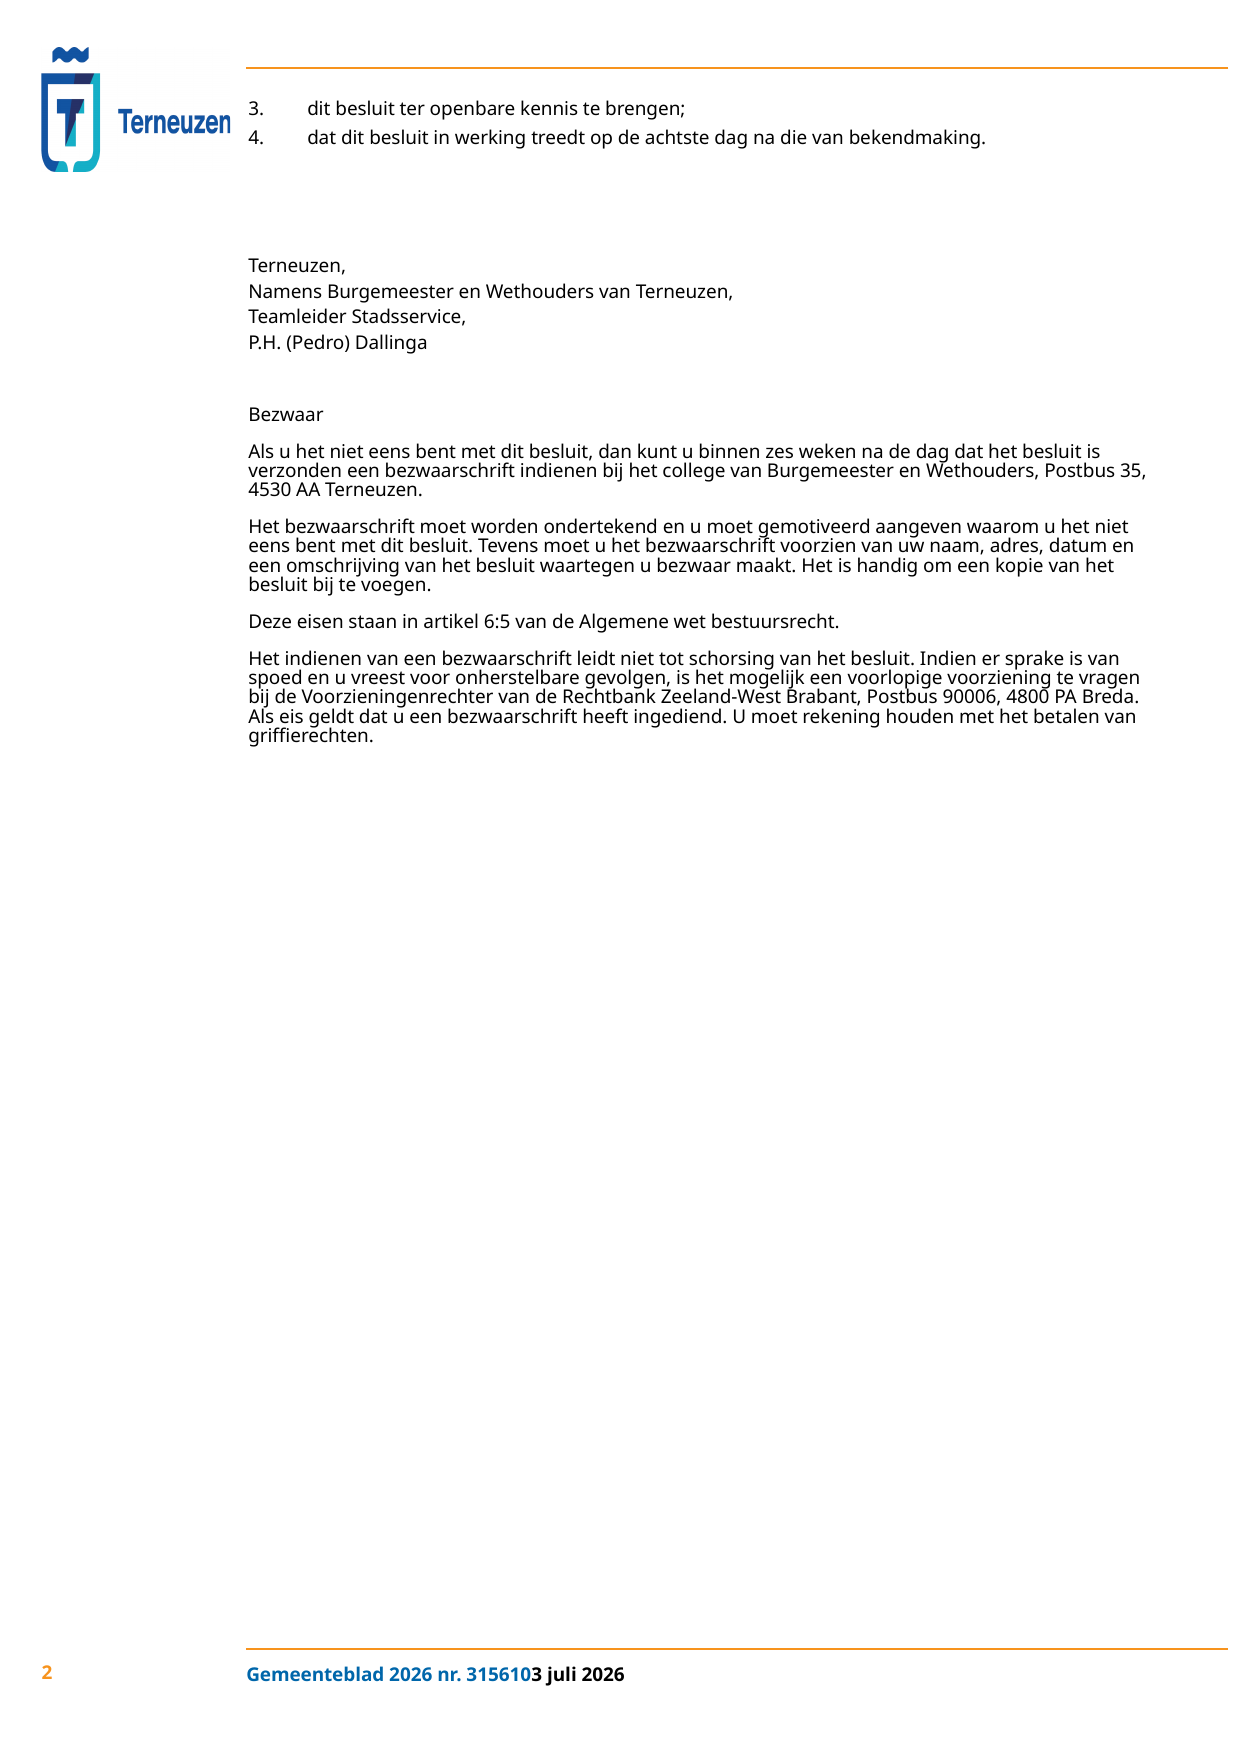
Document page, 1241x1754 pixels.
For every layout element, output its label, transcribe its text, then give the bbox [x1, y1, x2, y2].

text Namens Burgemeester en Wethouders van Terneuzen, [248, 278, 1152, 304]
text Als u het niet eens bent met dit besluit, dan kunt u binnen zes weken na de dag dat het besluit is verzonden een bezwaarschrift indienen bij het college van Burgemeester en Wethouders, Postbus 35, 4530 AA Terneuzen. [248, 443, 1152, 501]
text Het indienen van een bezwaarschrift leidt niet tot schorsing van het besluit. Indien er sprake is van spoed en u vreest voor onherstelbare gevolgen, is het mogelijk een voorlopige voorziening te vragen bij de Voorzieningenrechter van de Rechtbank Zeeland-West Brabant, Postbus 90006, 4800 PA Breda. Als eis geldt dat u een bezwaarschrift heeft ingediend. U moet rekening houden met het betalen van griffierechten. [248, 650, 1152, 746]
text Bezwaar [248, 406, 1152, 425]
picture [41, 47, 231, 172]
text P.H. (Pedro) Dallinga [248, 329, 1152, 355]
text Deze eisen staan in artikel 6:5 van de Algemene wet bestuursrecht. [248, 613, 1152, 632]
text Teamleider Stadsservice, [248, 304, 1152, 329]
list dit besluit ter openbare kennis te brengen; [248, 95, 1152, 121]
text Terneuzen, [248, 252, 1152, 278]
list dat dit besluit in werking treedt op de achtste dag na die van bekendmaking. [248, 124, 1152, 150]
text Het bezwaarschrift moet worden ondertekend en u moet gemotiveerd aangeven waarom u het niet eens bent met dit besluit. Tevens moet u het bezwaarschrift voorzien van uw naam, adres, datum en een omschrijving van het besluit waartegen u bezwaar maakt. Het is handig om een kopie van het besluit bij te voegen. [248, 518, 1152, 595]
